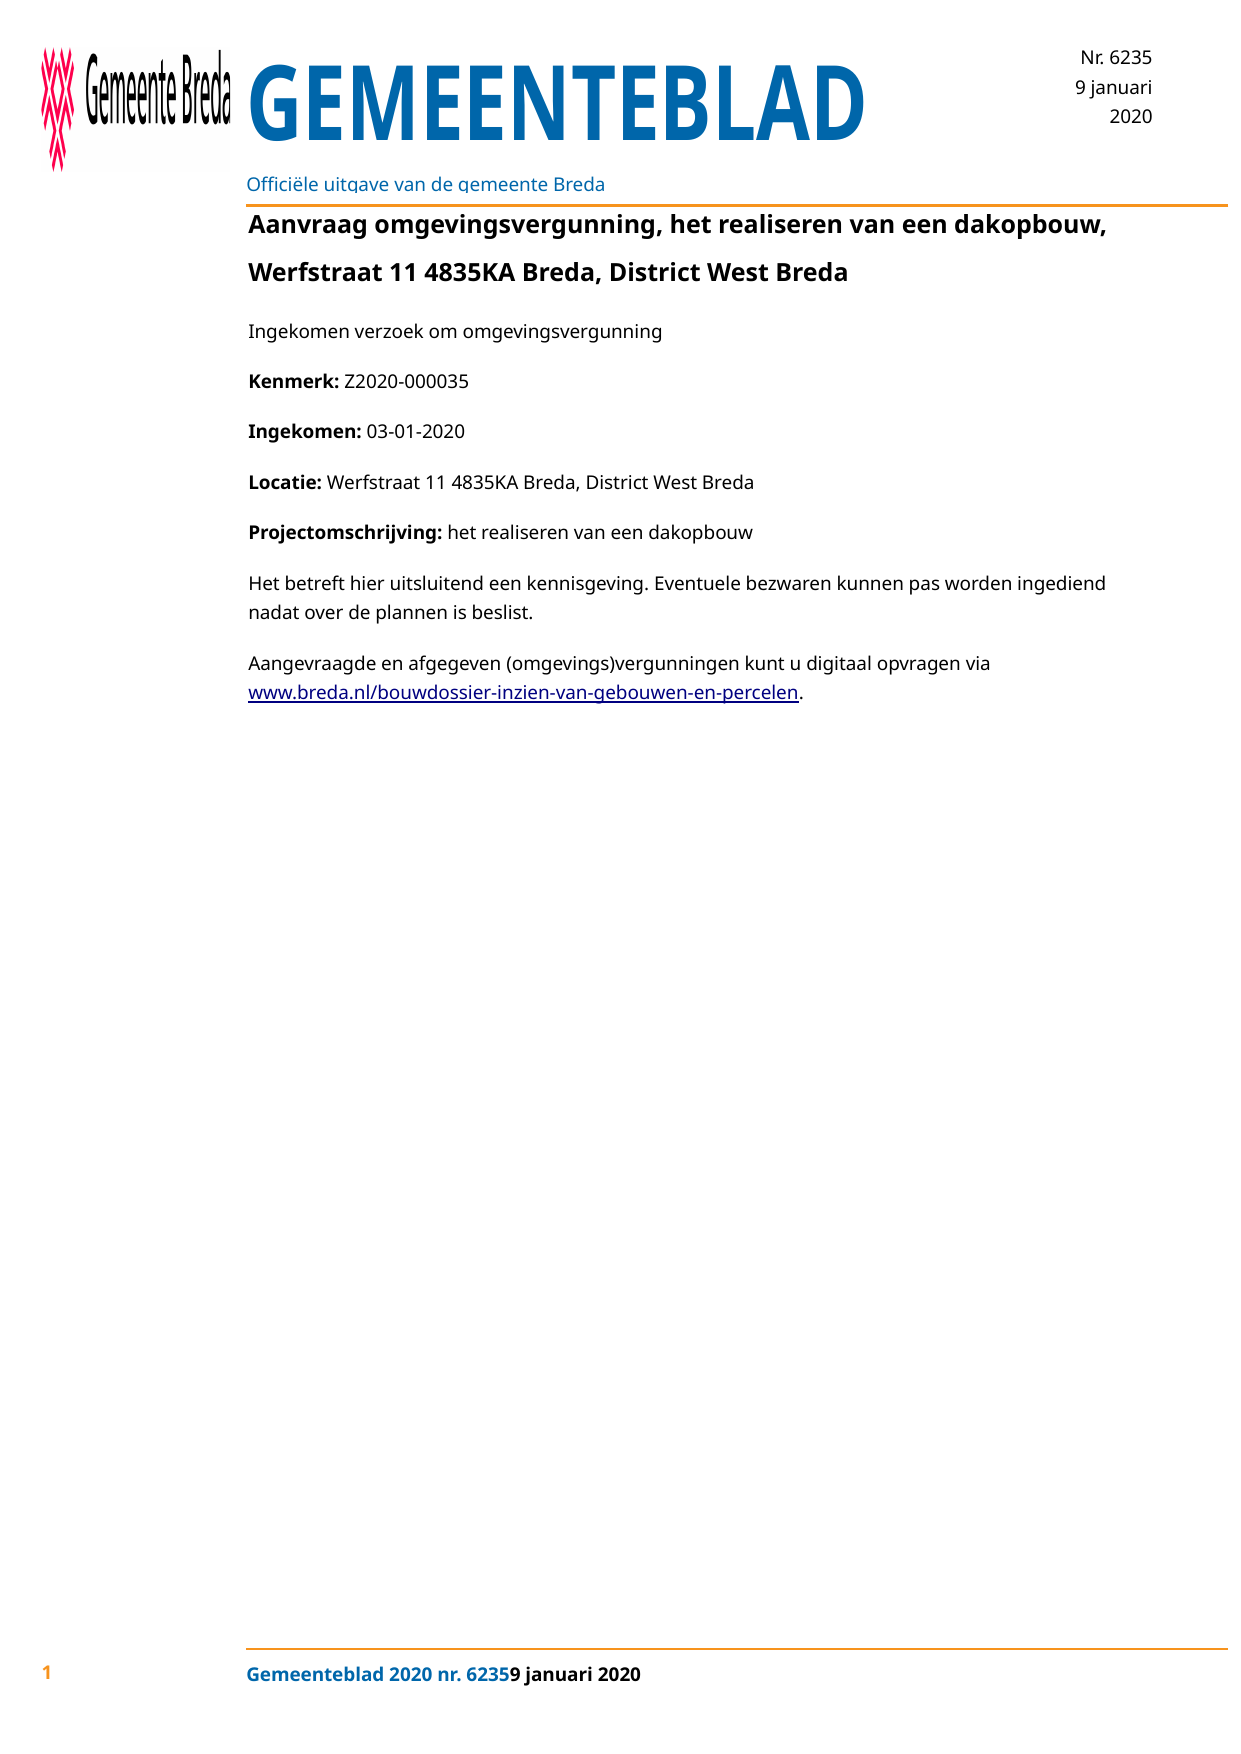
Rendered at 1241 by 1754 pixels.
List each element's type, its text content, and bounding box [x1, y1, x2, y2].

text Aangevraagde en afgegeven (omgevings)vergunningen kunt u digitaal opvragen via www.breda.nl/bouwdossier-inzien-van-gebouwen-en-percelen. [248, 650, 1152, 705]
text Locatie: Werfstraat 11 4835KA Breda, District West Breda [248, 469, 1152, 495]
text Ingekomen verzoek om omgevingsvergunning [248, 318, 1152, 344]
text Projectomschrijving: het realiseren van een dakopbouw [248, 519, 1152, 545]
text Het betreft hier uitsluitend een kennisgeving. Eventuele bezwaren kunnen pas worden ingediend nadat over de plannen is beslist. [248, 570, 1152, 625]
text Kenmerk: Z2020-000035 [248, 368, 1152, 394]
picture [41, 47, 231, 172]
text Aanvraag omgevingsvergunning, het realiseren van een dakopbouw, Werfstraat 11 4835KA Breda, District West Breda [248, 207, 1152, 288]
text Ingekomen: 03-01-2020 [248, 419, 1152, 444]
